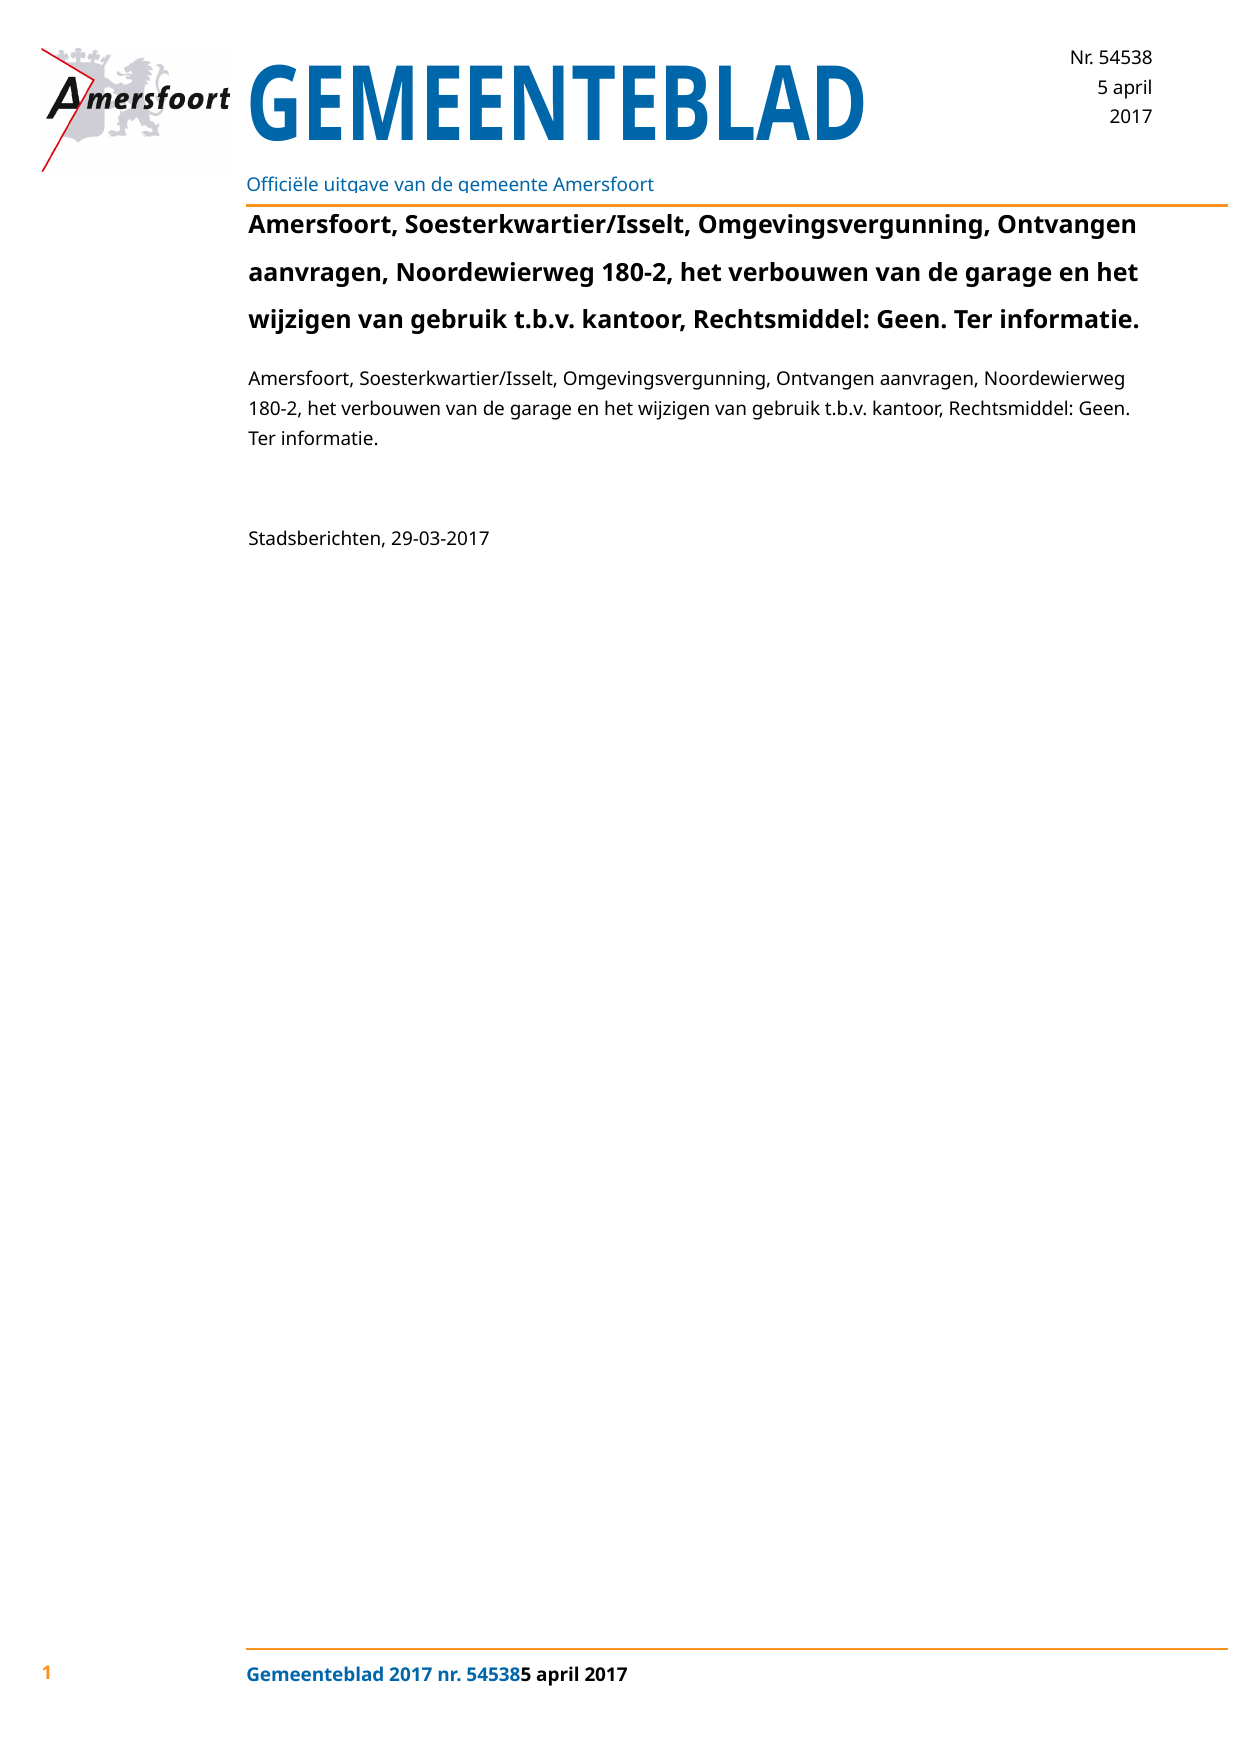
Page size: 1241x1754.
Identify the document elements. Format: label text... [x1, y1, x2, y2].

text Amersfoort, Soesterkwartier/Isselt, Omgevingsvergunning, Ontvangen aanvragen, Noordewierweg 180-2, het verbouwen van de garage en het wijzigen van gebruik t.b.v. kantoor, Rechtsmiddel: Geen. Ter informatie. [248, 207, 1152, 336]
text Stadsberichten, 29-03-2017 [248, 526, 1152, 551]
text Amersfoort, Soesterkwartier/Isselt, Omgevingsvergunning, Ontvangen aanvragen, Noordewierweg 180-2, het verbouwen van de garage en het wijzigen van gebruik t.b.v. kantoor, Rechtsmiddel: Geen. Ter informatie. [248, 366, 1152, 450]
picture [41, 47, 231, 172]
